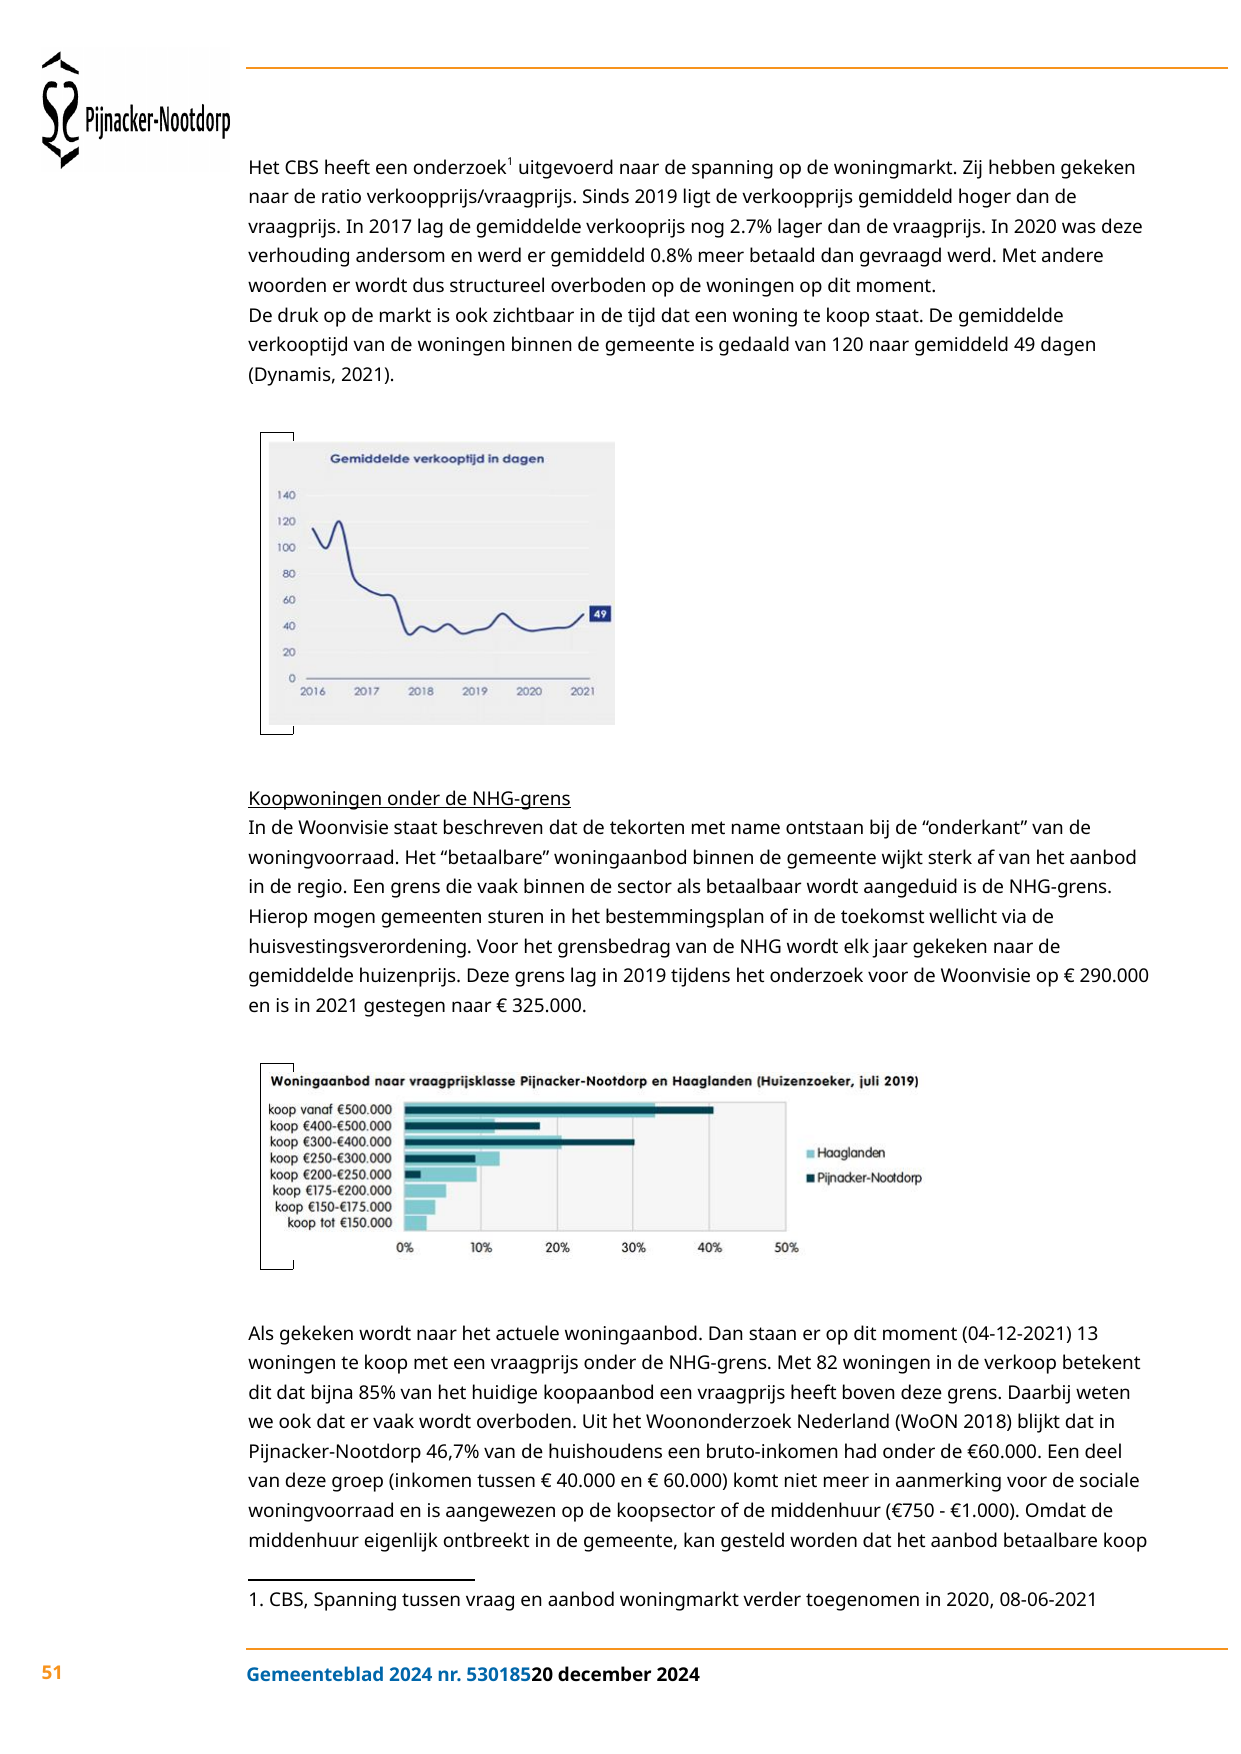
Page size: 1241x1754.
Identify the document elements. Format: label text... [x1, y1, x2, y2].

text Koopwoningen onder de NHG-grens [248, 785, 1152, 811]
picture [268, 441, 615, 726]
text Als gekeken wordt naar het actuele woningaanbod. Dan staan er op dit moment (04-12-2021) 13 woningen te koop met een vraagprijs onder de NHG-grens. Met 82 woningen in de verkoop betekent dit dat bijna 85% van het huidige koopaanbod een vraagprijs heeft boven deze grens. Daarbij weten we ook dat er vaak wordt overboden. Uit het Woononderzoek Nederland (WoON 2018) blijkt dat in Pijnacker-Nootdorp 46,7% van de huishoudens een bruto-inkomen had onder de €60.000. Een deel van deze groep (inkomen tussen € 40.000 en € 60.000) komt niet meer in aanmerking voor de sociale woningvoorraad en is aangewezen op de koopsector of de middenhuur (€750 - €1.000). Omdat de middenhuur eigenlijk ontbreekt in de gemeente, kan gesteld worden dat het aanbod betaalbare koop [248, 1320, 1152, 1553]
picture [268, 1072, 933, 1260]
text De druk op de markt is ook zichtbaar in de tijd dat een woning te koop staat. De gemiddelde verkooptijd van de woningen binnen de gemeente is gedaald van 120 naar gemiddeld 49 dagen (Dynamis, 2021). [248, 302, 1152, 387]
picture [41, 47, 231, 172]
text Het CBS heeft een onderzoek uitgevoerd naar de spanning op de woningmarkt. Zij hebben gekeken naar de ratio verkoopprijs/vraagprijs. Sinds 2019 ligt de verkoopprijs gemiddeld hoger dan de vraagprijs. In 2017 lag de gemiddelde verkooprijs nog 2.7% lager dan de vraagprijs. In 2020 was deze verhouding andersom en werd er gemiddeld 0.8% meer betaald dan gevraagd werd. Met andere woorden er wordt dus structureel overboden op de woningen op dit moment. [248, 154, 1152, 298]
text In de Woonvisie staat beschreven dat de tekorten met name ontstaan bij de “onderkant” van de woningvoorraad. Het “betaalbare” woningaanbod binnen de gemeente wijkt sterk af van het aanbod in de regio. Een grens die vaak binnen de sector als betaalbaar wordt aangeduid is de NHG-grens. Hierop mogen gemeenten sturen in het bestemmingsplan of in de toekomst wellicht via de huisvestingsverordening. Voor het grensbedrag van de NHG wordt elk jaar gekeken naar de gemiddelde huizenprijs. Deze grens lag in 2019 tijdens het onderzoek voor de Woonvisie op € 290.000 en is in 2021 gestegen naar € 325.000. [248, 814, 1152, 1018]
text . CBS, Spanning tussen vraag en aanbod woningmarkt verder toegenomen in 2020, 08-06-2021 [248, 1586, 1152, 1612]
